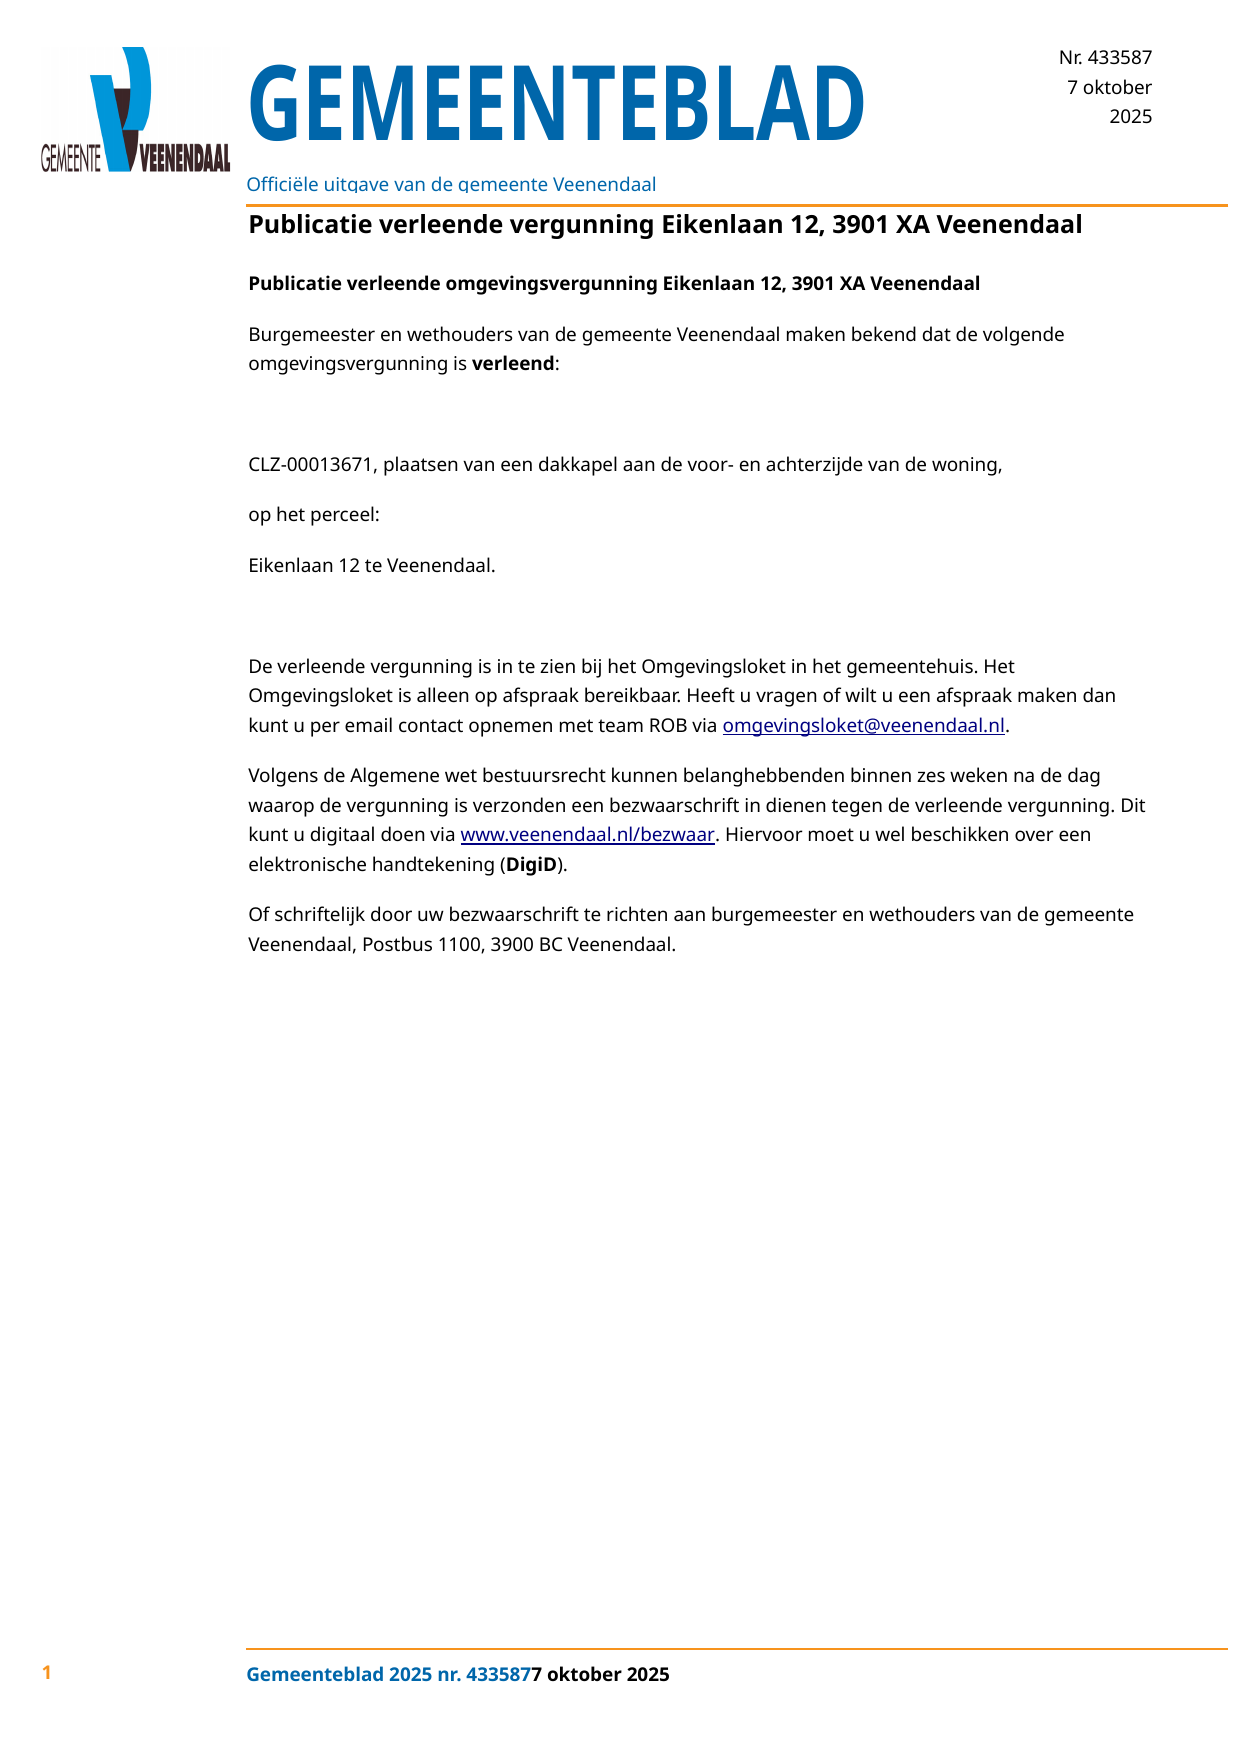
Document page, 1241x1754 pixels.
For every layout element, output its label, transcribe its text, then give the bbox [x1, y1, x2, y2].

text Burgemeester en wethouders van de gemeente Veenendaal maken bekend dat de volgende omgevingsvergunning is verleend: [248, 321, 1152, 376]
text Publicatie verleende omgevingsvergunning Eikenlaan 12, 3901 XA Veenendaal [248, 270, 1152, 296]
text Publicatie verleende vergunning Eikenlaan 12, 3901 XA Veenendaal [248, 207, 1152, 241]
text Eikenlaan 12 te Veenendaal. [248, 552, 1152, 578]
text Of schriftelijk door uw bezwaarschrift te richten aan burgemeester en wethouders van de gemeente Veenendaal, Postbus 1100, 3900 BC Veenendaal. [248, 902, 1152, 957]
text CLZ-00013671, plaatsen van een dakkapel aan de voor- en achterzijde van de woning, [248, 451, 1152, 477]
text op het perceel: [248, 502, 1152, 527]
picture [123, 47, 231, 172]
text De verleende vergunning is in te zien bij het Omgevingsloket in het gemeentehuis. Het Omgevingsloket is alleen op afspraak bereikbaar. Heeft u vragen of wilt u een afspraak maken dan kunt u per email contact opnemen met team ROB via omgevingsloket@veenendaal.nl. [248, 653, 1152, 738]
picture [41, 47, 130, 172]
text Volgens de Algemene wet bestuursrecht kunnen belanghebbenden binnen zes weken na de dag waarop de vergunning is verzonden een bezwaarschrift in dienen tegen de verleende vergunning. Dit kunt u digitaal doen via www.veenendaal.nl/bezwaar. Hiervoor moet u wel beschikken over een elektronische handtekening (DigiD). [248, 762, 1152, 877]
